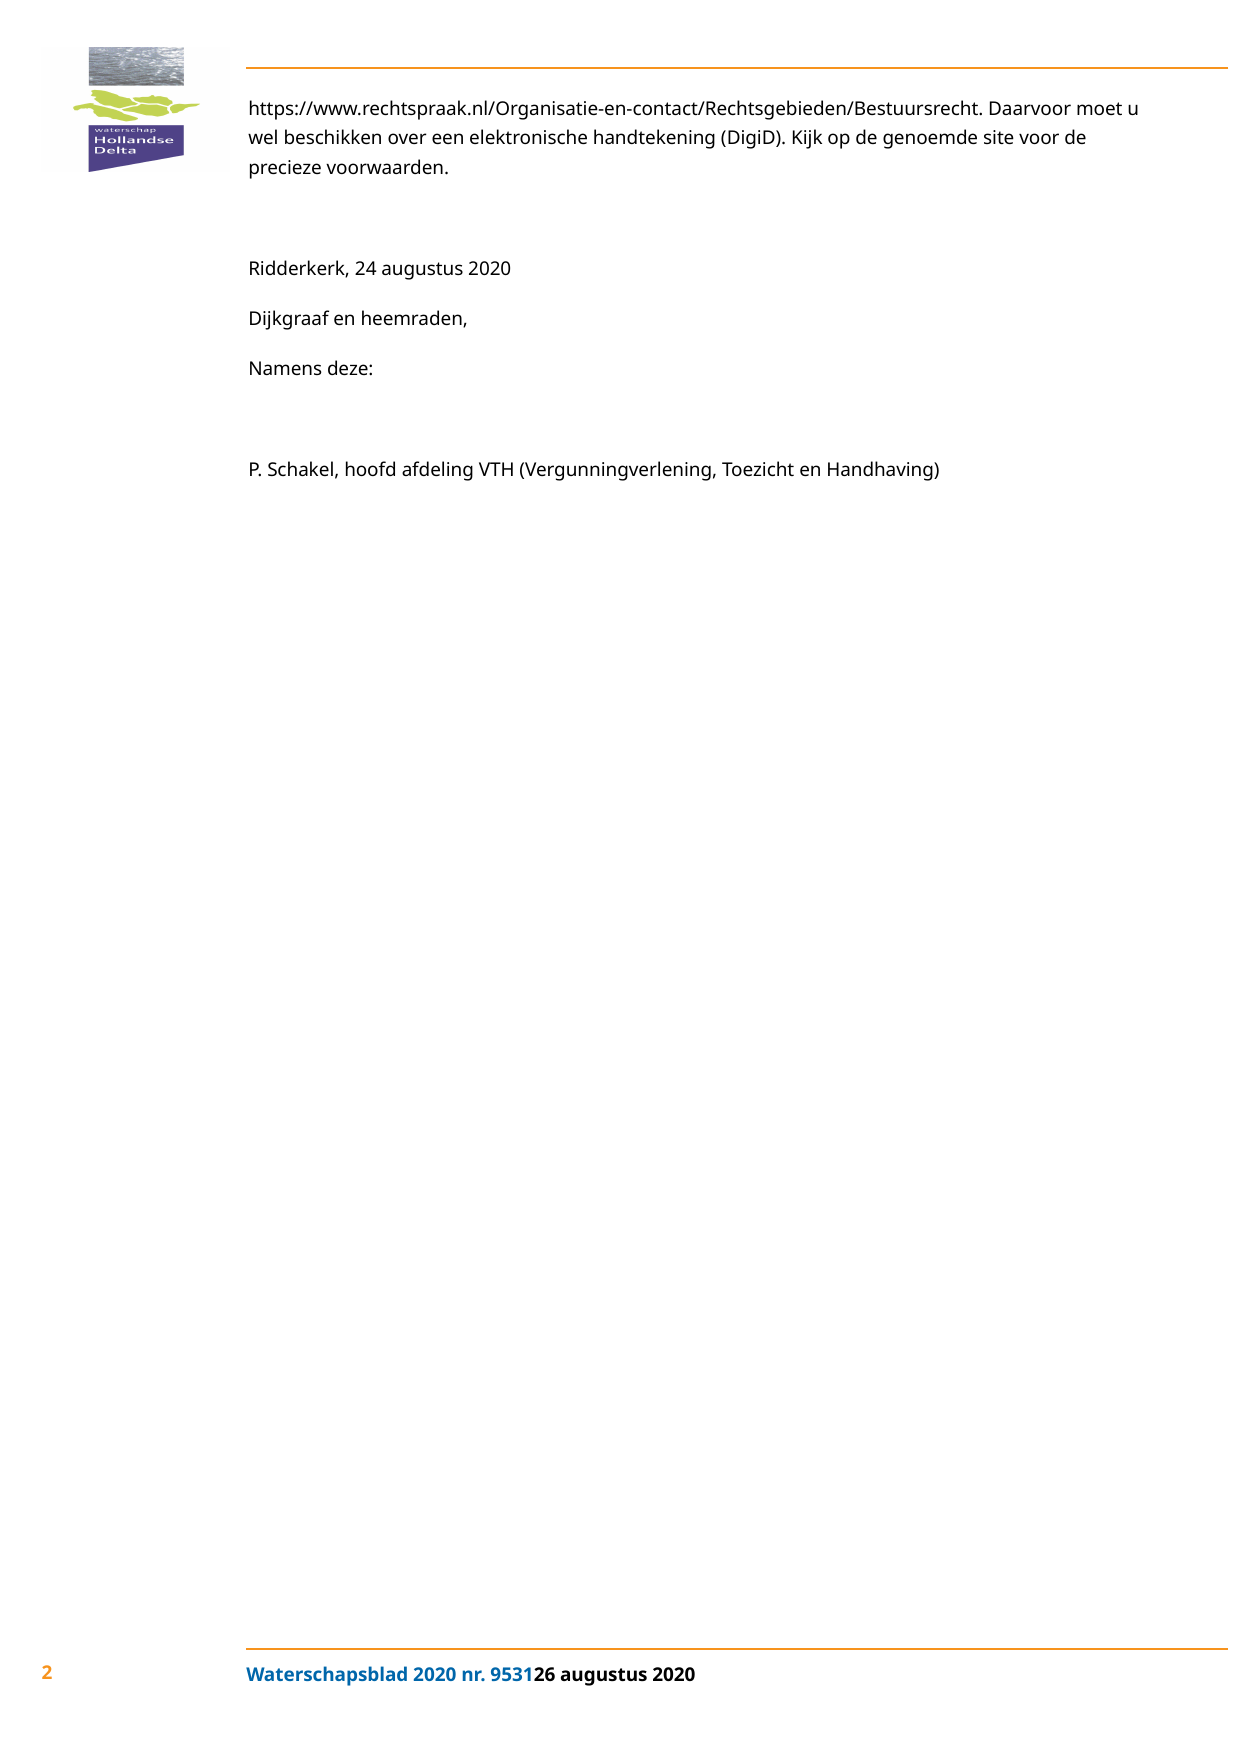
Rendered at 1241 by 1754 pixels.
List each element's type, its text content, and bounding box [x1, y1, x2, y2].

text Dijkgraaf en heemraden, [248, 305, 1152, 331]
text Namens deze: [248, 356, 1152, 381]
picture [41, 47, 231, 172]
text P. Schakel, hoofd afdeling VTH (Vergunningverlening, Toezicht en Handhaving) [248, 456, 1152, 482]
text https://www.rechtspraak.nl/Organisatie-en-contact/Rechtsgebieden/Bestuursrecht. Daarvoor moet u wel beschikken over een elektronische handtekening (DigiD). Kijk op de genoemde site voor de precieze voorwaarden. [248, 95, 1152, 180]
text Ridderkerk, 24 augustus 2020 [248, 255, 1152, 281]
